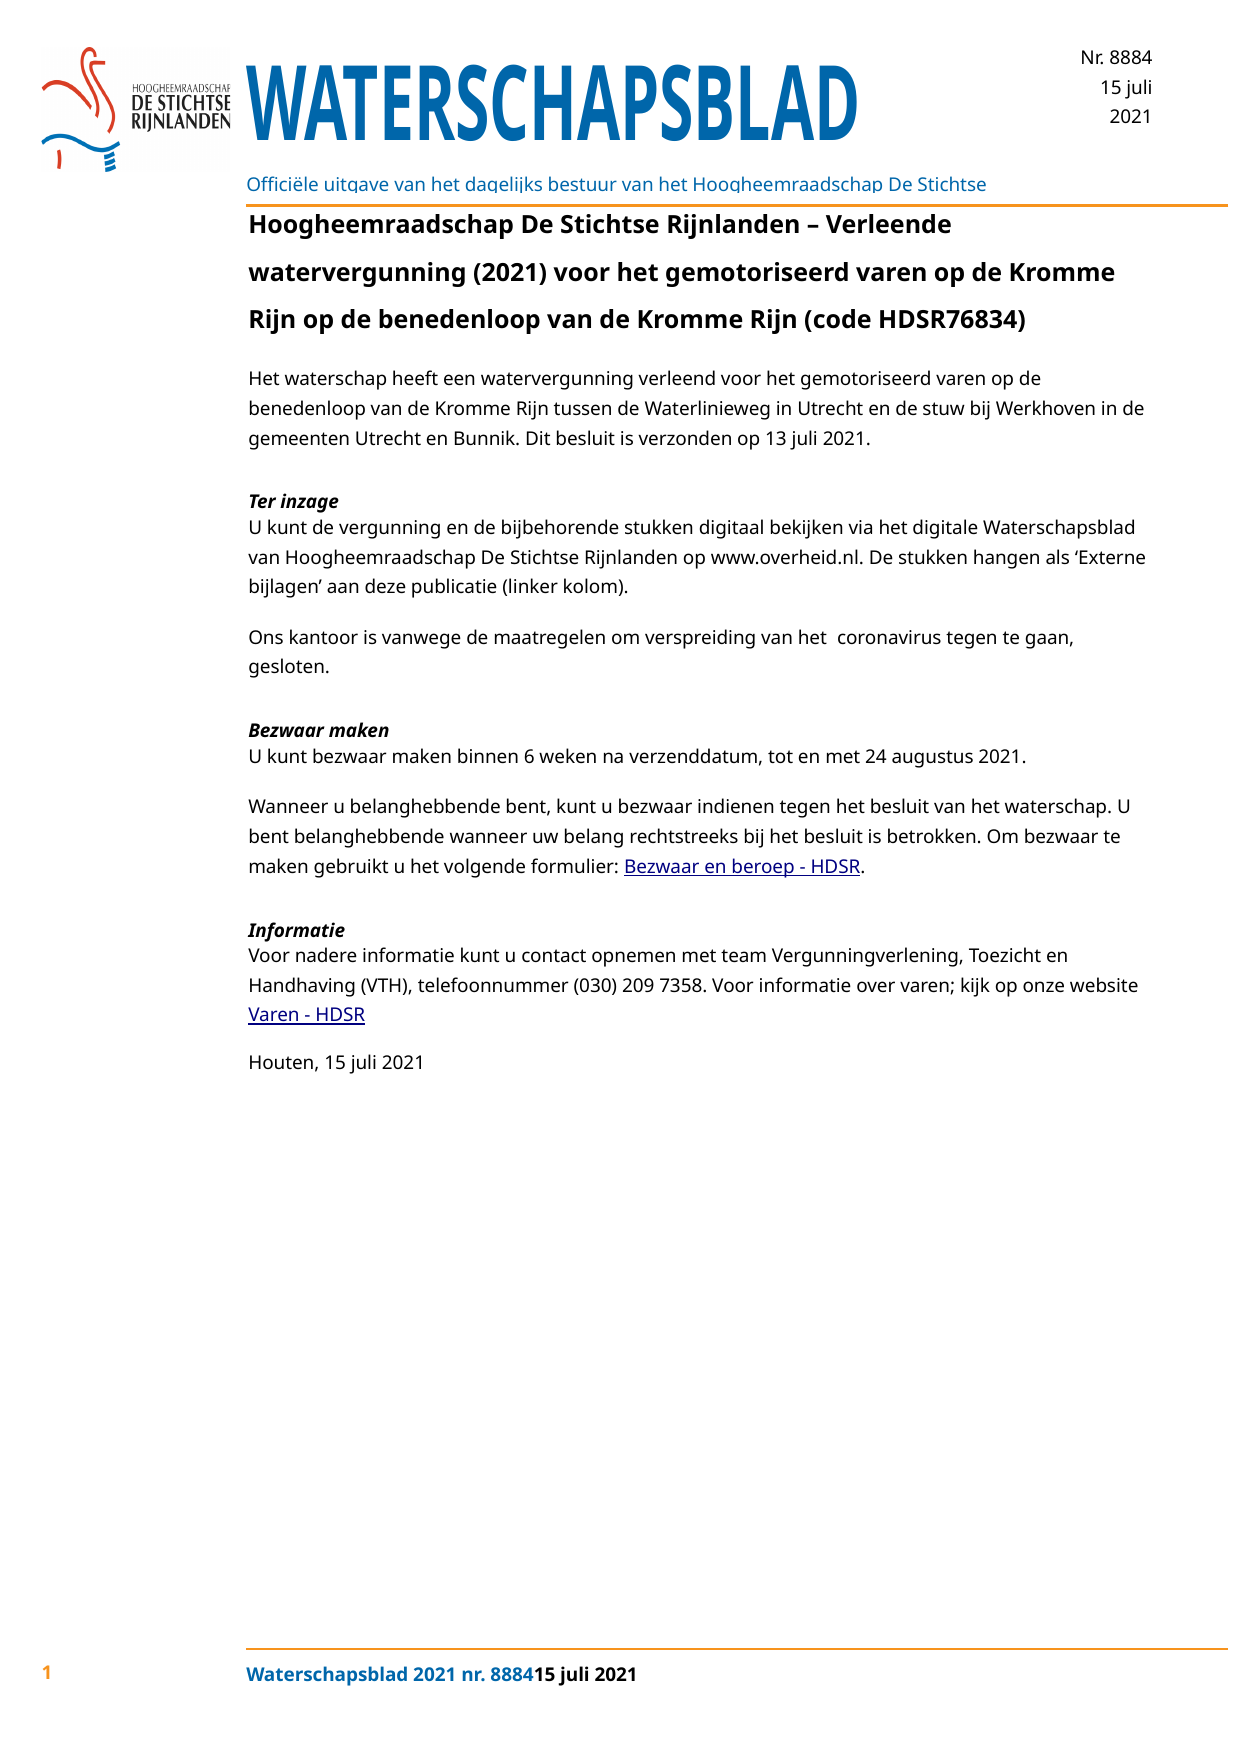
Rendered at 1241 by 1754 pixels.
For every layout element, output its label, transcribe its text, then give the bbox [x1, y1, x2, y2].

text Informatie [248, 917, 1152, 942]
text Het waterschap heeft een watervergunning verleend voor het gemotoriseerd varen op de benedenloop van de Kromme Rijn tussen de Waterlinieweg in Utrecht en de stuw bij Werkhoven in de gemeenten Utrecht en Bunnik. Dit besluit is verzonden op 13 juli 2021. [248, 366, 1152, 450]
text U kunt bezwaar maken binnen 6 weken na verzenddatum, tot en met 24 augustus 2021. [248, 743, 1152, 769]
text U kunt de vergunning en de bijbehorende stukken digitaal bekijken via het digitale Waterschapsblad van Hoogheemraadschap De Stichtse Rijnlanden op www.overheid.nl. De stukken hangen als ‘Externe bijlagen’ aan deze publicatie (linker kolom). [248, 514, 1152, 599]
text Ons kantoor is vanwege de maatregelen om verspreiding van het coronavirus tegen te gaan, gesloten. [248, 624, 1152, 679]
text Voor nadere informatie kunt u contact opnemen met team Vergunningverlening, Toezicht en Handhaving (VTH), telefoonnummer (030) 209 7358. Voor informatie over varen; kijk op onze website Varen - HDSR [248, 942, 1152, 1027]
text Houten, 15 juli 2021 [248, 1049, 1152, 1075]
text Bezwaar maken [248, 717, 1152, 743]
picture [41, 47, 231, 172]
text Wanneer u belanghebbende bent, kunt u bezwaar indienen tegen het besluit van het waterschap. U bent belanghebbende wanneer uw belang rechtstreeks bij het besluit is betrokken. Om bezwaar te maken gebruikt u het volgende formulier: Bezwaar en beroep - HDSR. [248, 794, 1152, 878]
text Hoogheemraadschap De Stichtse Rijnlanden – Verleende watervergunning (2021) voor het gemotoriseerd varen op de Kromme Rijn op de benedenloop van de Kromme Rijn (code HDSR76834) [248, 207, 1152, 336]
text Ter inzage [248, 489, 1152, 514]
